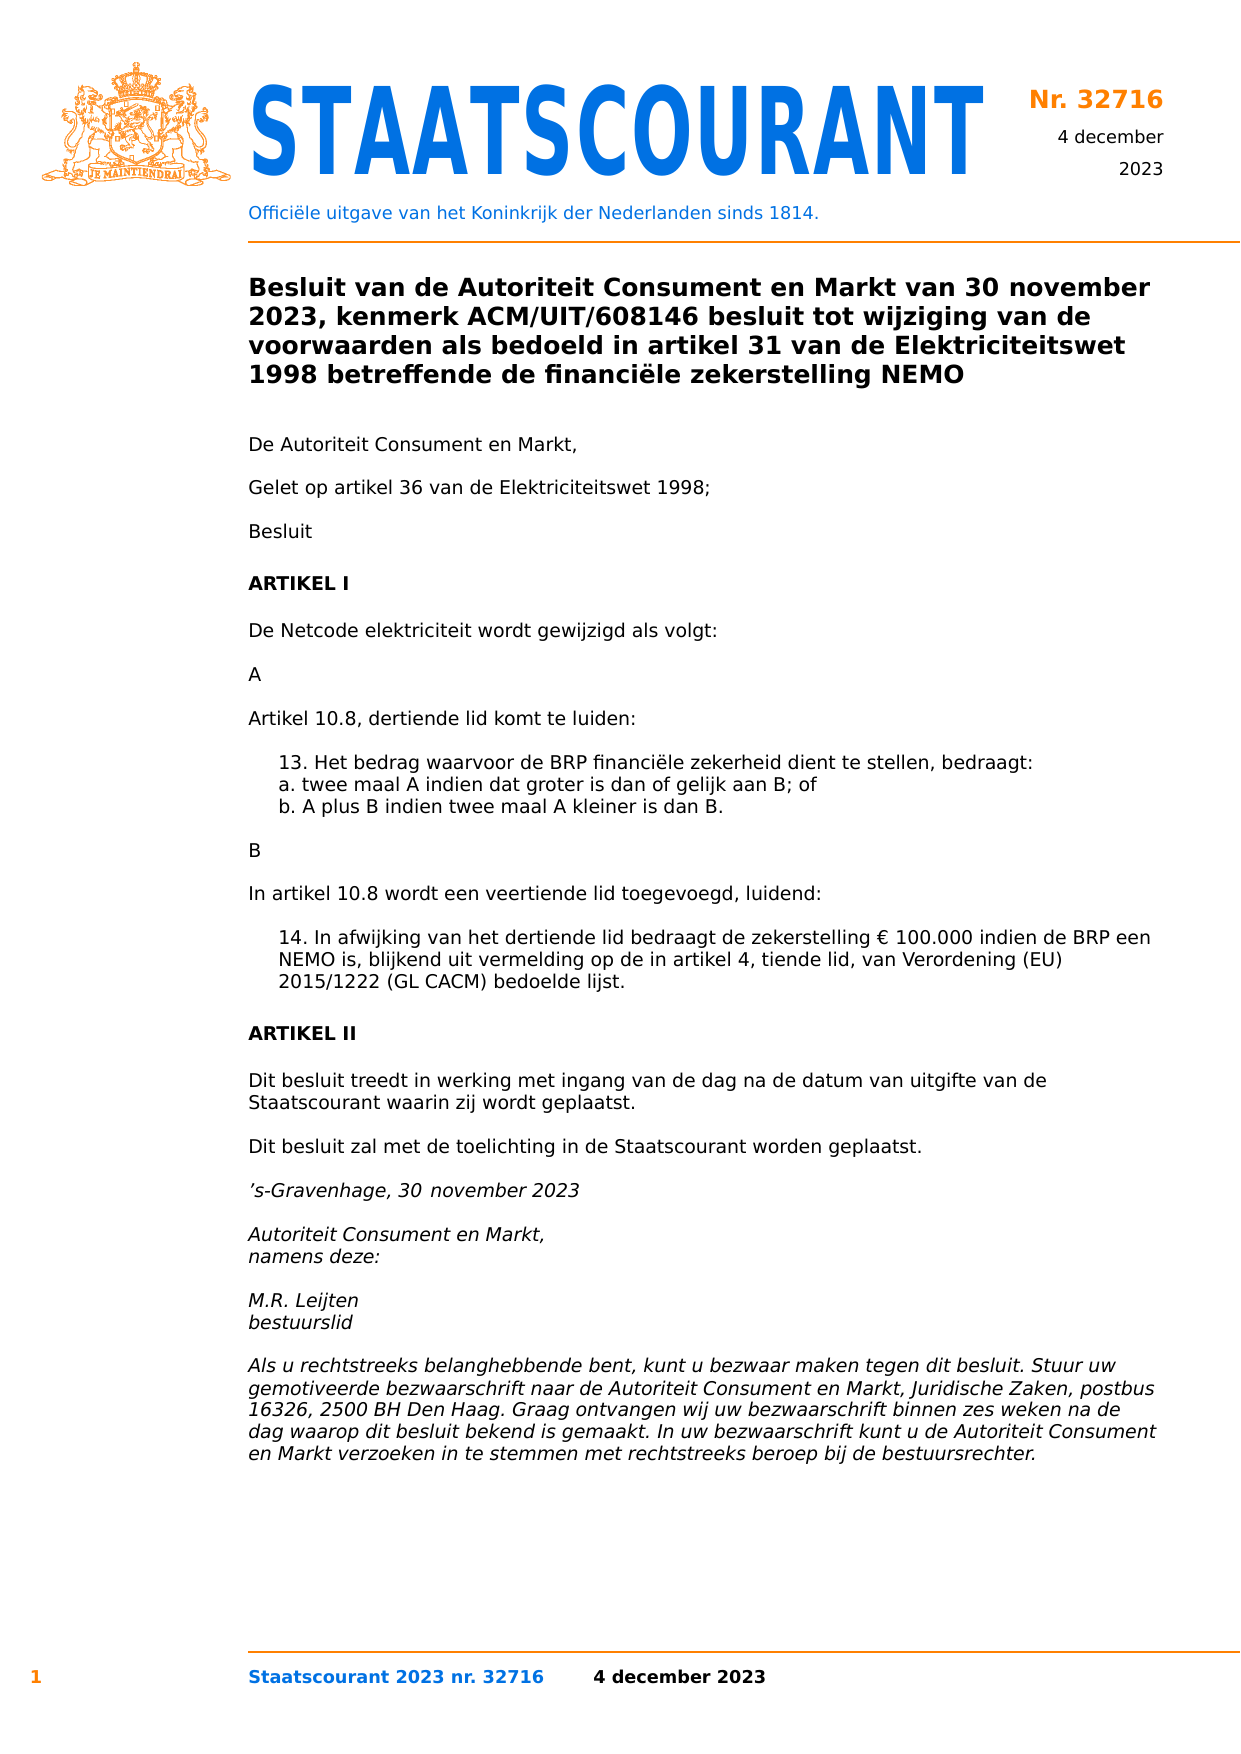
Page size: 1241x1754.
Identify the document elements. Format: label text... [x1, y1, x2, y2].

text 14. In afwijking van het dertiende lid bedraagt de zekerstelling € 100.000 indien de BRP een NEMO is, blijkend uit vermelding op de in artikel 4, tiende lid, van Verordening (EU) 2015/1222 (GL CACM) bedoelde lijst. [278, 927, 1163, 993]
text a. twee maal A indien dat groter is dan of gelijk aan B; of [278, 774, 1163, 796]
text De Autoriteit Consument en Markt, [248, 433, 1163, 455]
table_header STAATSCOURANT [248, 62, 998, 203]
subtitle ARTIKEL II [248, 1023, 1163, 1045]
table_header Nr. 32716 [998, 62, 1240, 121]
table_cell 2023 [998, 153, 1240, 203]
table_cell 4 december [998, 121, 1240, 153]
text Autoriteit Consument en Markt, namens deze: M.R. Leijten bestuurslid [248, 1224, 1163, 1333]
text De Netcode elektriciteit wordt gewijzigd als volgt: [248, 620, 1163, 642]
picture [41, 62, 231, 186]
text Besluit [248, 521, 1163, 543]
table_cell Officiële uitgave van het Koninkrijk der Nederlanden sinds 1814. [248, 203, 1240, 241]
text ’s-Gravenhage, 30 november 2023 [248, 1180, 1163, 1202]
text Dit besluit zal met de toelichting in de Staatscourant worden geplaatst. [248, 1136, 1163, 1158]
text Gelet op artikel 36 van de Elektriciteitswet 1998; [248, 477, 1163, 499]
text b. A plus B indien twee maal A kleiner is dan B. [278, 796, 1163, 818]
text In artikel 10.8 wordt een veertiende lid toegevoegd, luidend: [248, 883, 1163, 905]
table_header [25, 62, 248, 241]
text Als u rechtstreeks belanghebbende bent, kunt u bezwaar maken tegen dit besluit. Stuur uw gemotiveerde bezwaarschrift naar de Autoriteit Consument en Markt, Juridische Zaken, postbus 16326, 2500 BH Den Haag. Graag ontvangen wij uw bezwaarschrift binnen zes weken na de dag waarop dit besluit bekend is gemaakt. In uw bezwaarschrift kunt u de Autoriteit Consument en Markt verzoeken in te stemmen met rechtstreeks beroep bij de bestuursrechter. [248, 1355, 1163, 1465]
text Artikel 10.8, dertiende lid komt te luiden: [248, 708, 1163, 730]
text Dit besluit treedt in werking met ingang van de dag na de datum van uitgifte van de Staatscourant waarin zij wordt geplaatst. [248, 1070, 1163, 1114]
text A [248, 664, 1163, 686]
text 13. Het bedrag waarvoor de BRP financiële zekerheid dient te stellen, bedraagt: [278, 752, 1163, 774]
subtitle Besluit van de Autoriteit Consument en Markt van 30 november 2023, kenmerk ACM/UIT/608146 besluit tot wijziging van de voorwaarden als bedoeld in artikel 31 van de Elektriciteitswet 1998 betreffende de financiële zekerstelling NEMO [248, 273, 1163, 390]
text B [248, 839, 1163, 861]
subtitle ARTIKEL I [248, 573, 1163, 595]
